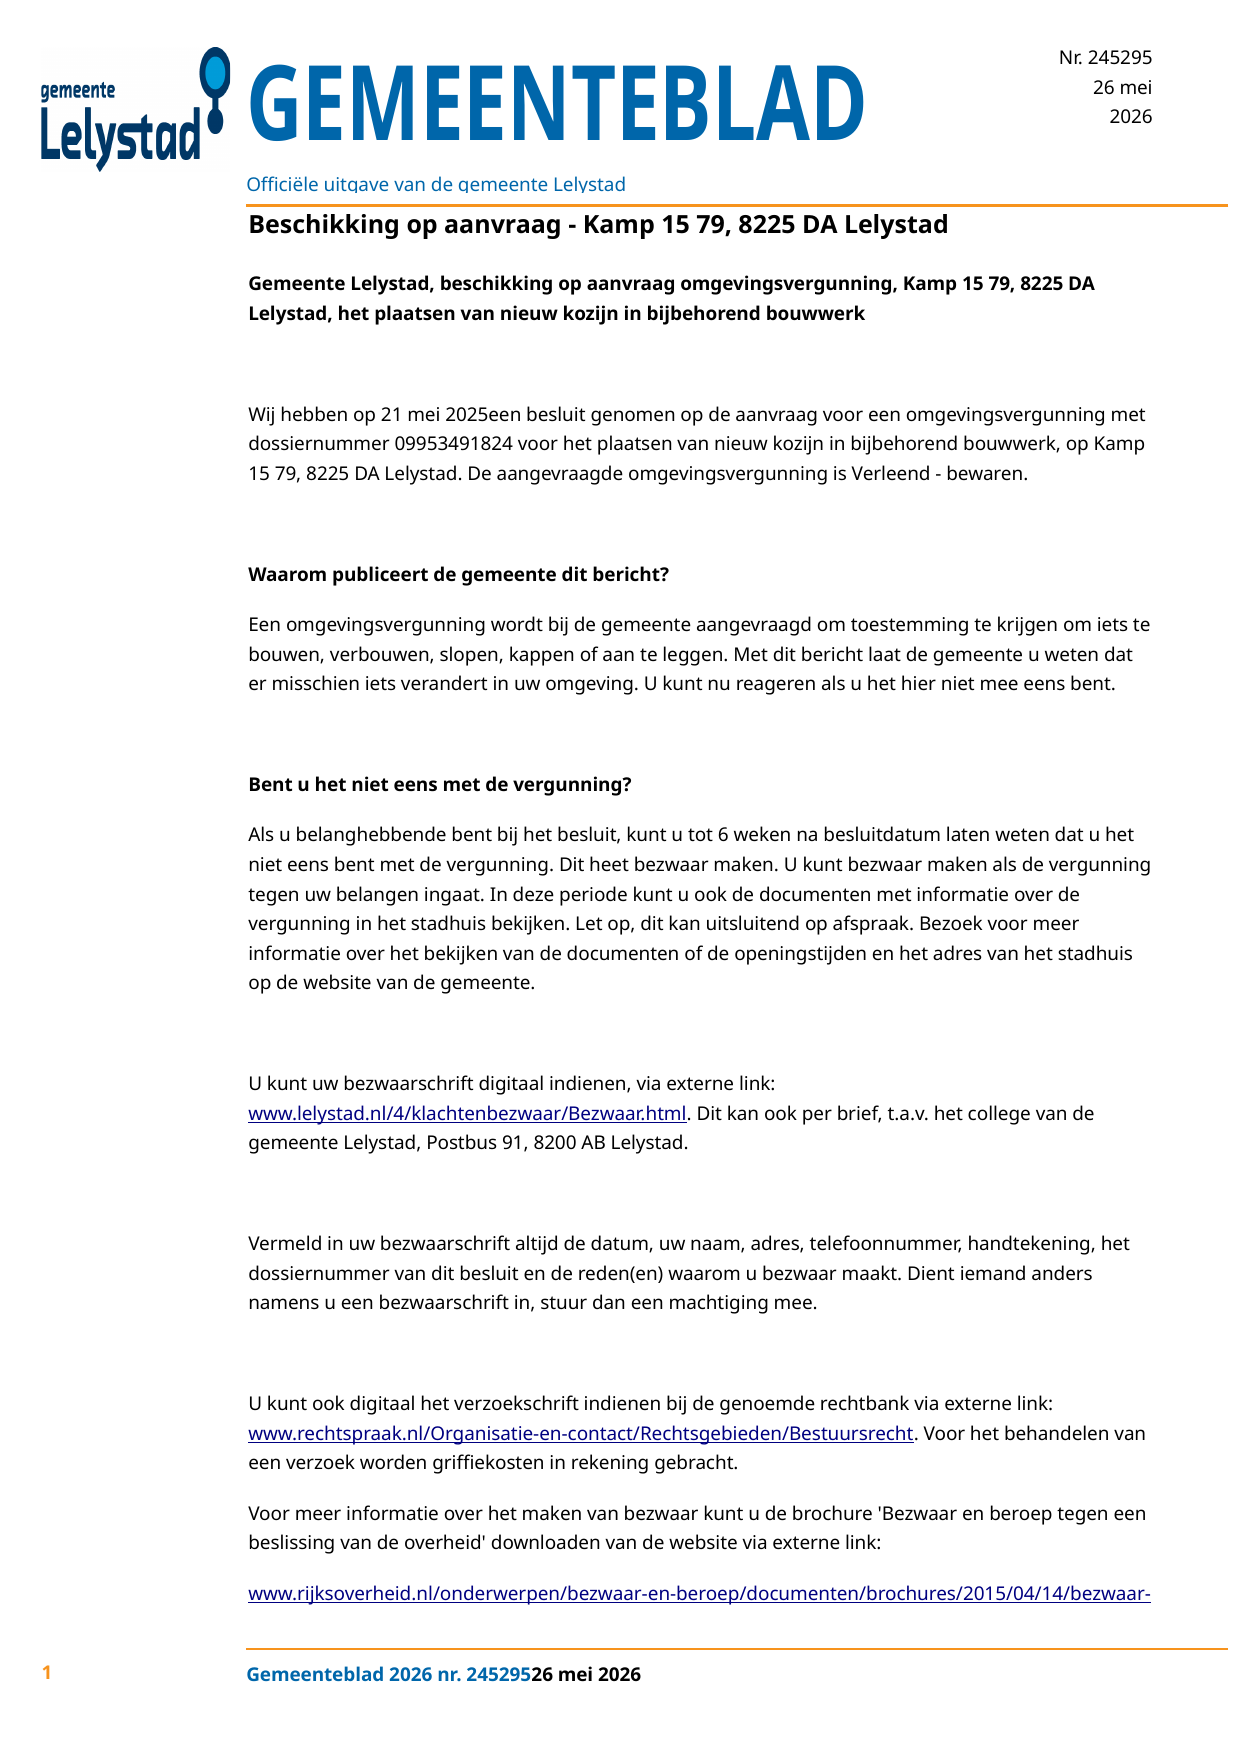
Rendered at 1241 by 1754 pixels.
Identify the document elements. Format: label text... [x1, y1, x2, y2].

text U kunt uw bezwaarschrift digitaal indienen, via externe link: www.lelystad.nl/4/klachtenbezwaar/Bezwaar.html. Dit kan ook per brief, t.a.v. het college van de gemeente Lelystad, Postbus 91, 8200 AB Lelystad. [248, 1070, 1152, 1155]
text U kunt ook digitaal het verzoekschrift indienen bij de genoemde rechtbank via externe link: www.rechtspraak.nl/Organisatie-en-contact/Rechtsgebieden/Bestuursrecht. Voor het behandelen van een verzoek worden griffiekosten in rekening gebracht. [248, 1390, 1152, 1475]
text Een omgevingsvergunning wordt bij de gemeente aangevraagd om toestemming te krijgen om iets te bouwen, verbouwen, slopen, kappen of aan te leggen. Met dit bericht laat de gemeente u weten dat er misschien iets verandert in uw omgeving. U kunt nu reageren als u het hier niet mee eens bent. [248, 611, 1152, 696]
text Vermeld in uw bezwaarschrift altijd de datum, uw naam, adres, telefoonnummer, handtekening, het dossiernummer van dit besluit en de reden(en) waarom u bezwaar maakt. Dient iemand anders namens u een bezwaarschrift in, stuur dan een machtiging mee. [248, 1230, 1152, 1315]
text www.rijksoverheid.nl/onderwerpen/bezwaar-en-beroep/documenten/brochures/2015/04/14/bezwaar- [248, 1580, 1152, 1606]
text Beschikking op aanvraag - Kamp 15 79, 8225 DA Lelystad [248, 207, 1152, 241]
text Bent u het niet eens met de vergunning? [248, 771, 1152, 797]
text Als u belanghebbende bent bij het besluit, kunt u tot 6 weken na besluitdatum laten weten dat u het niet eens bent met de vergunning. Dit heet bezwaar maken. U kunt bezwaar maken als de vergunning tegen uw belangen ingaat. In deze periode kunt u ook de documenten met informatie over de vergunning in het stadhuis bekijken. Let op, dit kan uitsluitend op afspraak. Bezoek voor meer informatie over het bekijken van de documenten of de openingstijden en het adres van het stadhuis op de website van de gemeente. [248, 822, 1152, 995]
text Waarom publiceert de gemeente dit bericht? [248, 561, 1152, 586]
text Wij hebben op 21 mei 2025een besluit genomen op de aanvraag voor een omgevingsvergunning met dossiernummer 09953491824 voor het plaatsen van nieuw kozijn in bijbehorend bouwwerk, op Kamp 15 79, 8225 DA Lelystad. De aangevraagde omgevingsvergunning is Verleend - bewaren. [248, 401, 1152, 486]
picture [41, 47, 231, 172]
text Gemeente Lelystad, beschikking op aanvraag omgevingsvergunning, Kamp 15 79, 8225 DA Lelystad, het plaatsen van nieuw kozijn in bijbehorend bouwwerk [248, 270, 1152, 326]
text Voor meer informatie over het maken van bezwaar kunt u de brochure 'Bezwaar en beroep tegen een beslissing van de overheid' downloaden van de website via externe link: [248, 1500, 1152, 1555]
